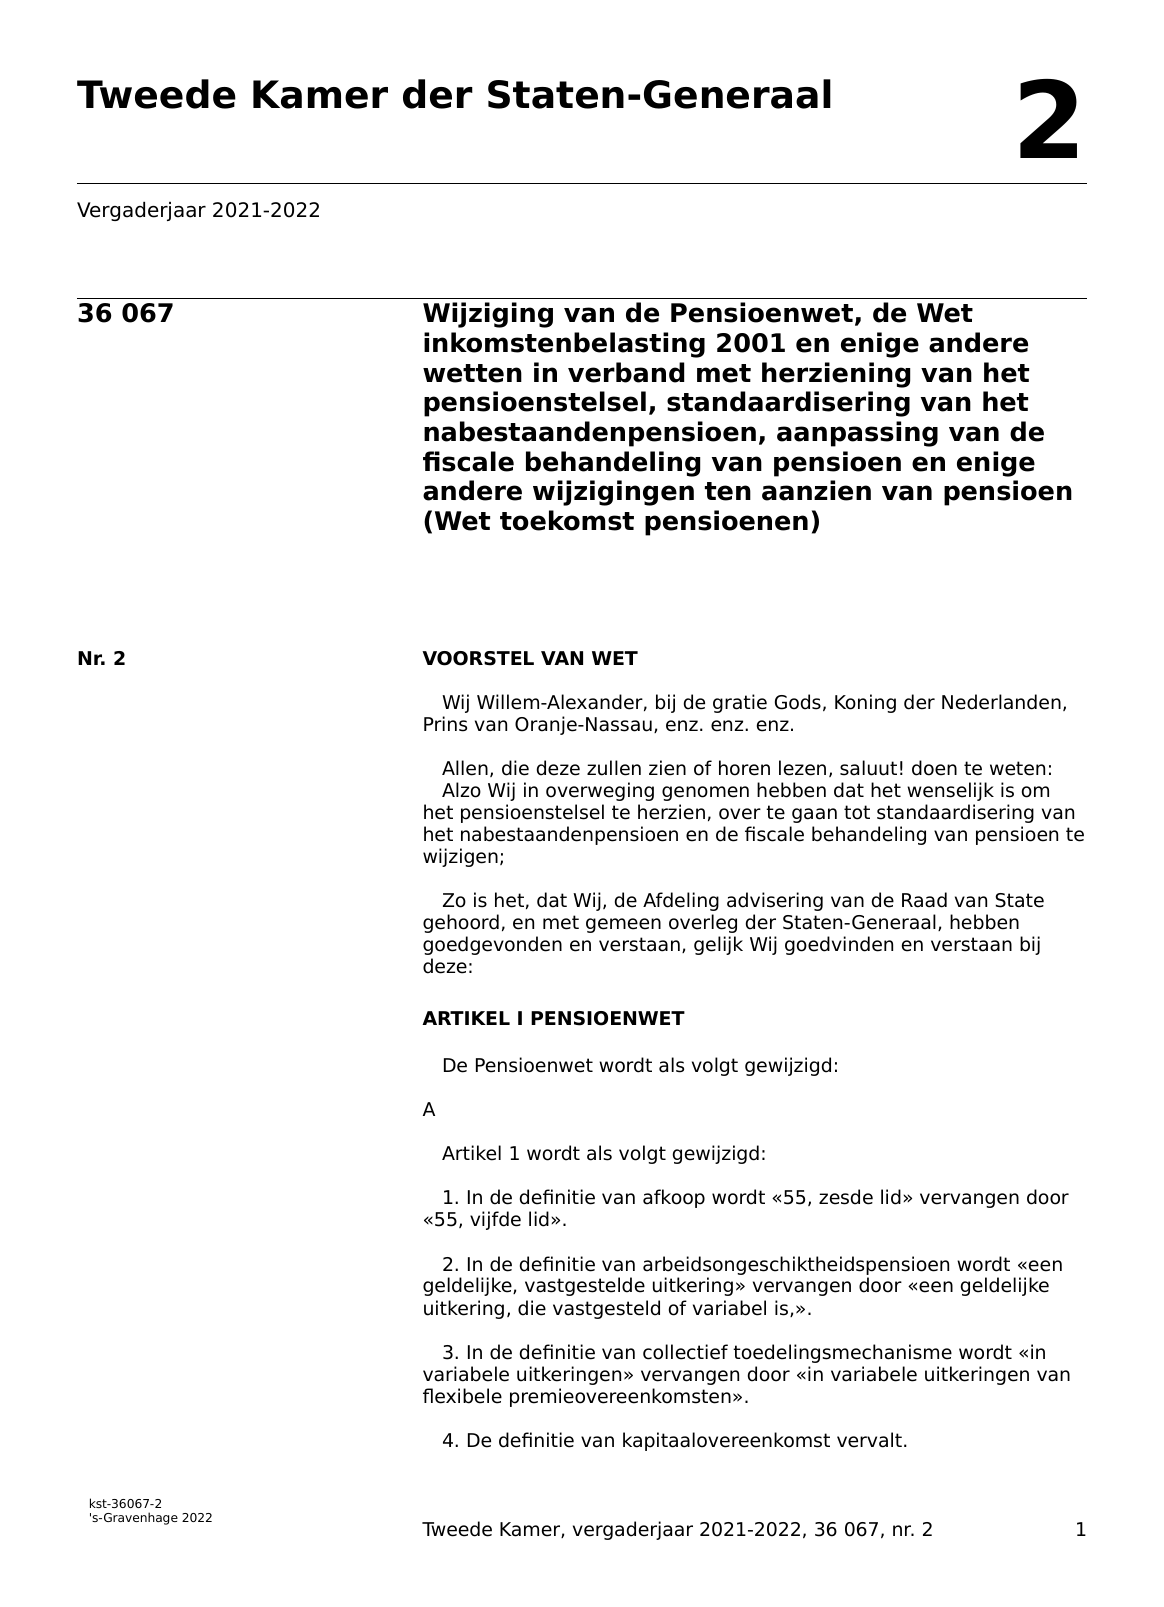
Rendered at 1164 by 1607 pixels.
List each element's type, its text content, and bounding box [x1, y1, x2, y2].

table_header 2 [886, 59, 1087, 183]
subtitle ARTIKEL I PENSIOENWET [422, 1008, 1087, 1030]
subtitle Nr. 2 VOORSTEL VAN WET [77, 647, 1087, 669]
text 's-Gravenhage 2022 [88, 1511, 323, 1525]
text A [422, 1099, 1087, 1121]
text 3. In de definitie van collectief toedelingsmechanisme wordt «in variabele uitkeringen» vervangen door «in variabele uitkeringen van flexibele premieovereenkomsten». [422, 1342, 1087, 1407]
text Wij Willem-Alexander, bij de gratie Gods, Koning der Nederlanden, Prins van Oranje-Nassau, enz. enz. enz. [422, 692, 1087, 736]
subtitle 36 067 Wijziging van de Pensioenwet, de Wet inkomstenbelasting 2001 en enige andere wetten in verband met herziening van het pensioenstelsel, standaardisering van het nabestaandenpensioen, aanpassing van de fiscale behandeling van pensioen en enige andere wijzigingen ten aanzien van pensioen (Wet toekomst pensioenen) [77, 299, 1087, 536]
table_cell Vergaderjaar 2021-2022 [77, 184, 1087, 298]
text Zo is het, dat Wij, de Afdeling advisering van de Raad van State gehoord, en met gemeen overleg der Staten-Generaal, hebben goedgevonden en verstaan, gelijk Wij goedvinden en verstaan bij deze: [422, 890, 1087, 978]
text 1. In de definitie van afkoop wordt «55, zesde lid» vervangen door «55, vijfde lid». [422, 1187, 1087, 1231]
text Allen, die deze zullen zien of horen lezen, saluut! doen te weten: [422, 758, 1087, 780]
text 4. De definitie van kapitaalovereenkomst vervalt. [422, 1430, 1087, 1452]
text 2. In de definitie van arbeidsongeschiktheidspensioen wordt «een geldelijke, vastgestelde uitkering» vervangen door «een geldelijke uitkering, die vastgesteld of variabel is,». [422, 1253, 1087, 1319]
table_header Tweede Kamer der Staten-Generaal [77, 59, 886, 183]
text De Pensioenwet wordt als volgt gewijzigd: [422, 1055, 1087, 1077]
text Artikel 1 wordt als volgt gewijzigd: [422, 1143, 1087, 1165]
text kst-36067-2 [88, 1497, 323, 1511]
text Alzo Wij in overweging genomen hebben dat het wenselijk is om het pensioenstelsel te herzien, over te gaan tot standaardisering van het nabestaandenpensioen en de fiscale behandeling van pensioen te wijzigen; [422, 780, 1087, 868]
